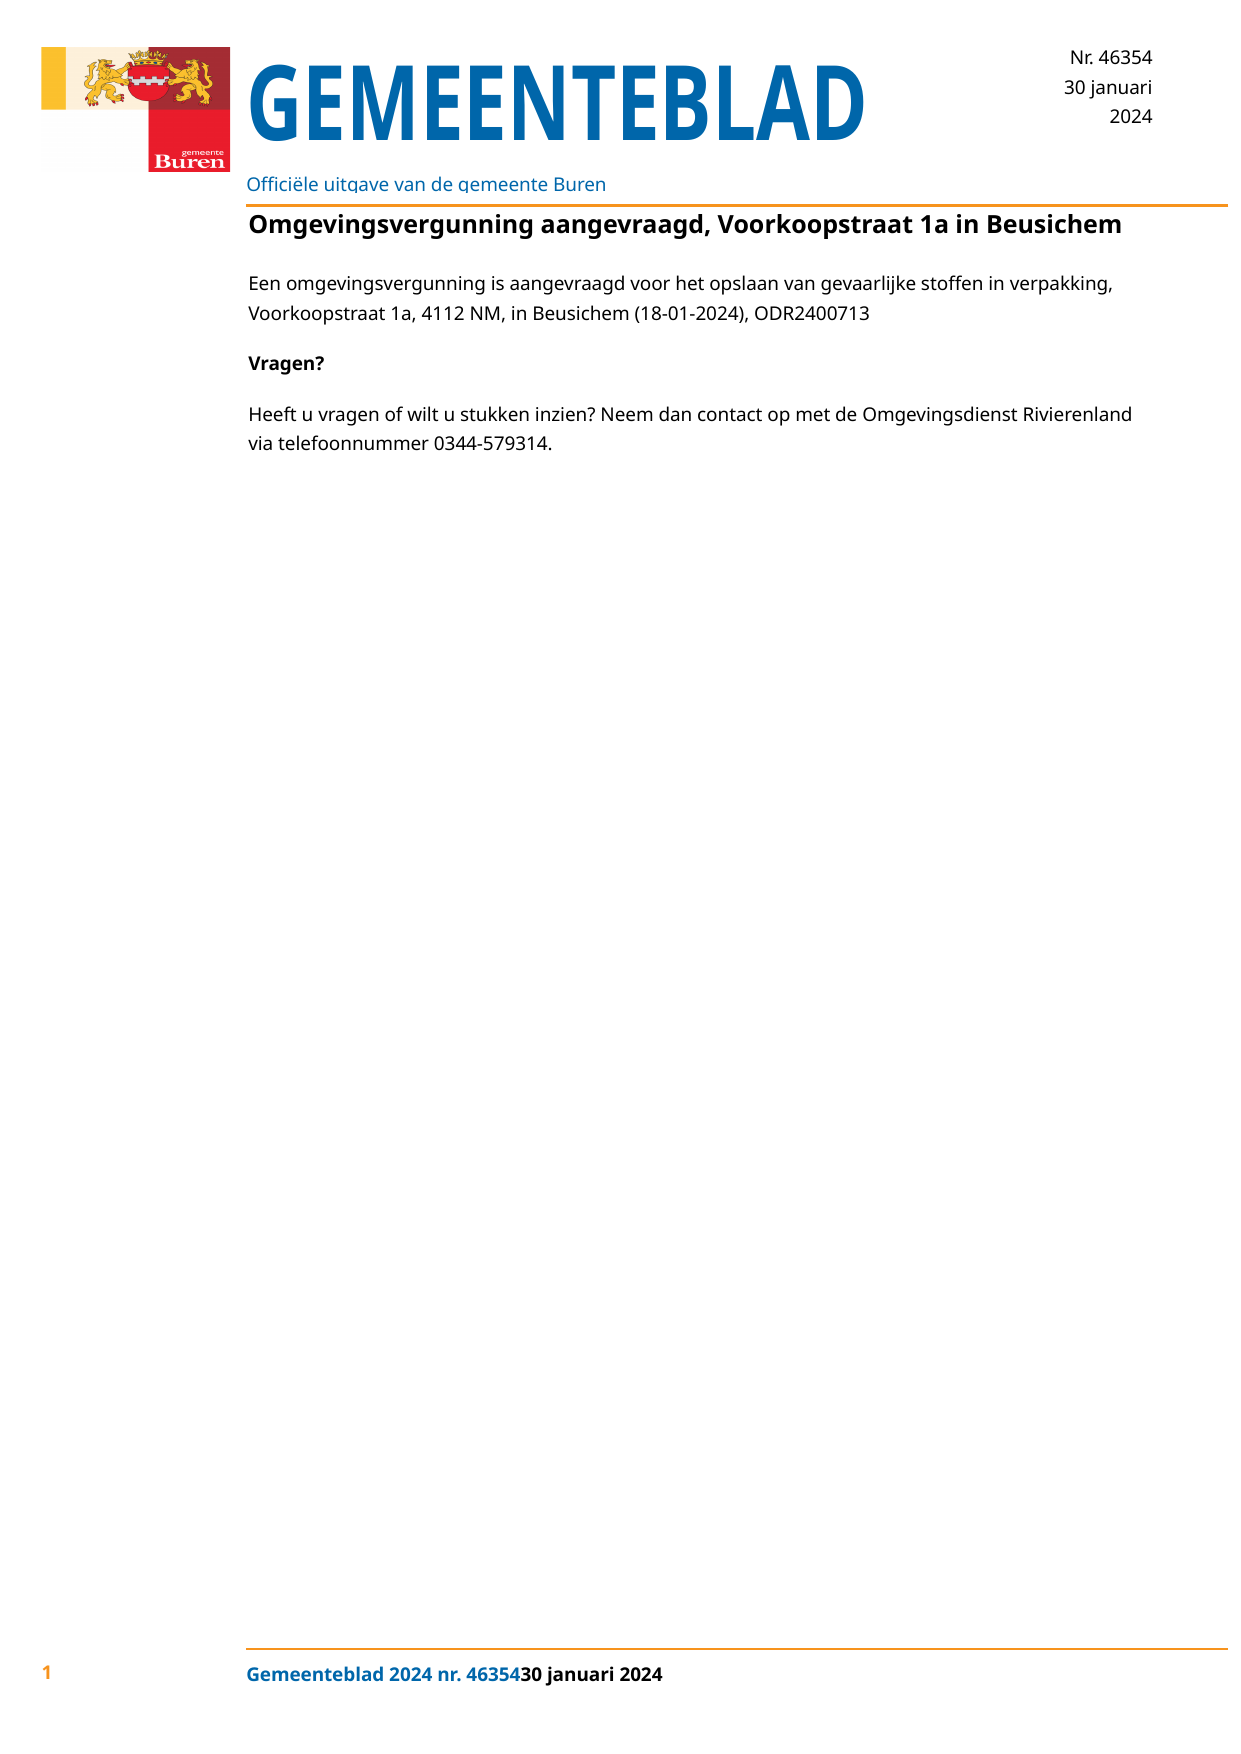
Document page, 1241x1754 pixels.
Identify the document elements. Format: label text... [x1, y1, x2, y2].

picture [41, 47, 231, 172]
text Vragen? [248, 350, 1152, 376]
text Een omgevingsvergunning is aangevraagd voor het opslaan van gevaarlijke stoffen in verpakking, Voorkoopstraat 1a, 4112 NM, in Beusichem (18-01-2024), ODR2400713 [248, 270, 1152, 326]
text Omgevingsvergunning aangevraagd, Voorkoopstraat 1a in Beusichem [248, 207, 1152, 241]
text Heeft u vragen of wilt u stukken inzien? Neem dan contact op met de Omgevingsdienst Rivierenland via telefoonnummer 0344-579314. [248, 401, 1152, 456]
